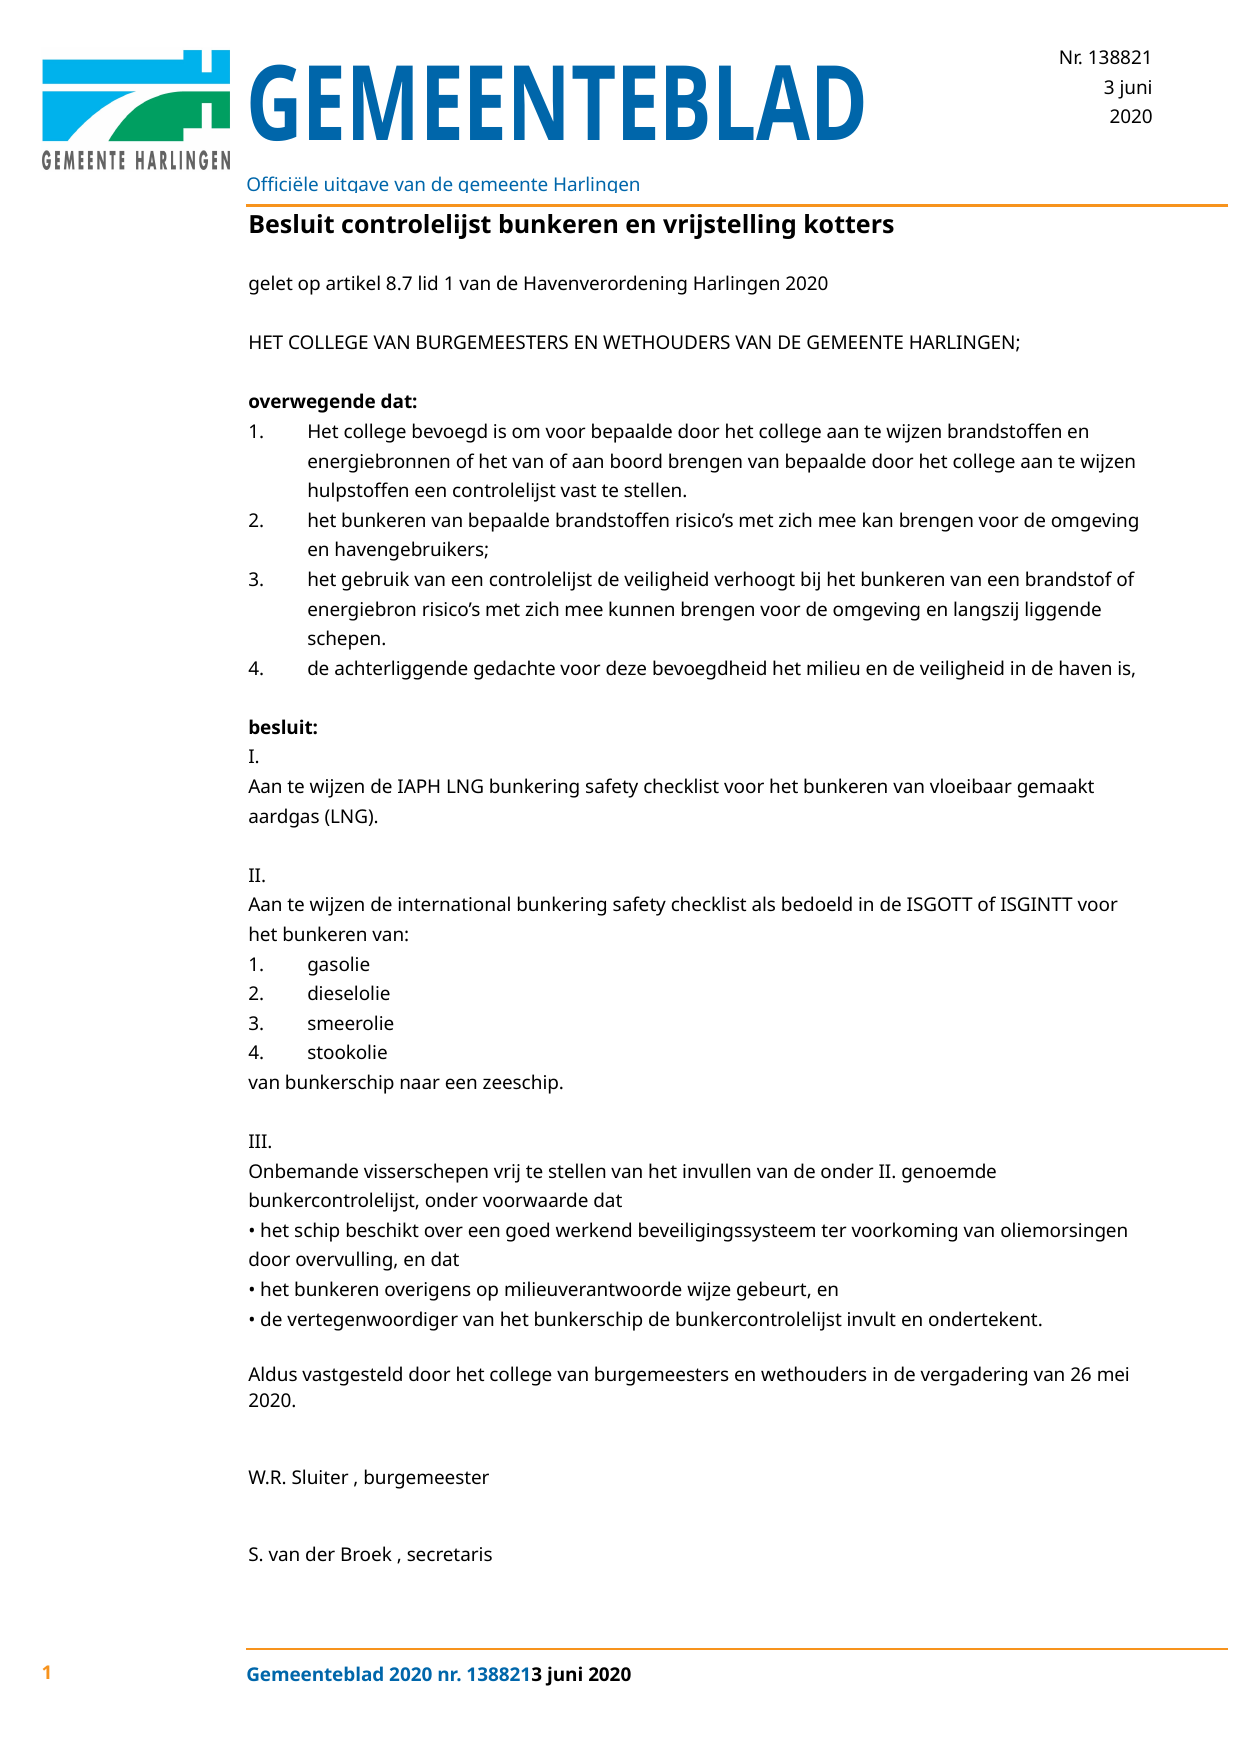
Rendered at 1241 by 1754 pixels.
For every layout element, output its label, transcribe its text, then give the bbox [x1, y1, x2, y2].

text • de vertegenwoordiger van het bunkerschip de bunkercontrolelijst invult en ondertekent. [248, 1306, 1152, 1331]
text besluit: [248, 714, 1152, 740]
text Aldus vastgesteld door het college van burgemeesters en wethouders in de vergadering van 26 mei 2020. [248, 1361, 1152, 1412]
list het bunkeren van bepaalde brandstoffen risico’s met zich mee kan brengen voor de omgeving en havengebruikers; [248, 507, 1152, 562]
list het gebruik van een controlelijst de veiligheid verhoogt bij het bunkeren van een brandstof of energiebron risico’s met zich mee kunnen brengen voor de omgeving en langszij liggende schepen. [248, 566, 1152, 651]
text Aan te wijzen de IAPH LNG bunkering safety checklist voor het bunkeren van vloeibaar gemaakt aardgas (LNG). [248, 773, 1152, 828]
list de achterliggende gedachte voor deze bevoegdheid het milieu en de veiligheid in de haven is, [248, 655, 1152, 681]
text Onbemande visserschepen vrij te stellen van het invullen van de onder II. genoemde bunkercontrolelijst, onder voorwaarde dat [248, 1158, 1152, 1213]
list stookolie [248, 1039, 1152, 1065]
text • het schip beschikt over een goed werkend beveiligingssysteem ter voorkoming van oliemorsingen door overvulling, en dat [248, 1217, 1152, 1272]
list smeerolie [248, 1010, 1152, 1036]
text W.R. Sluiter , burgemeester [248, 1464, 1152, 1490]
picture [41, 47, 231, 172]
text overwegende dat: [248, 389, 1152, 414]
text Aan te wijzen de international bunkering safety checklist als bedoeld in de ISGOTT of ISGINTT voor het bunkeren van: [248, 892, 1152, 947]
text III. [248, 1128, 1152, 1154]
text II. [248, 862, 1152, 888]
list gasolie [248, 951, 1152, 976]
text HET COLLEGE VAN BURGEMEESTERS EN WETHOUDERS VAN DE GEMEENTE HARLINGEN; [248, 329, 1152, 355]
text • het bunkeren overigens op milieuverantwoorde wijze gebeurt, en [248, 1276, 1152, 1302]
text S. van der Broek , secretaris [248, 1541, 1152, 1567]
text Besluit controlelijst bunkeren en vrijstelling kotters [248, 207, 1152, 241]
text gelet op artikel 8.7 lid 1 van de Havenverordening Harlingen 2020 [248, 270, 1152, 296]
list dieselolie [248, 980, 1152, 1006]
list Het college bevoegd is om voor bepaalde door het college aan te wijzen brandstoffen en energiebronnen of het van of aan boord brengen van bepaalde door het college aan te wijzen hulpstoffen een controlelijst vast te stellen. [248, 418, 1152, 503]
text van bunkerschip naar een zeeschip. [248, 1069, 1152, 1095]
text I. [248, 744, 1152, 769]
